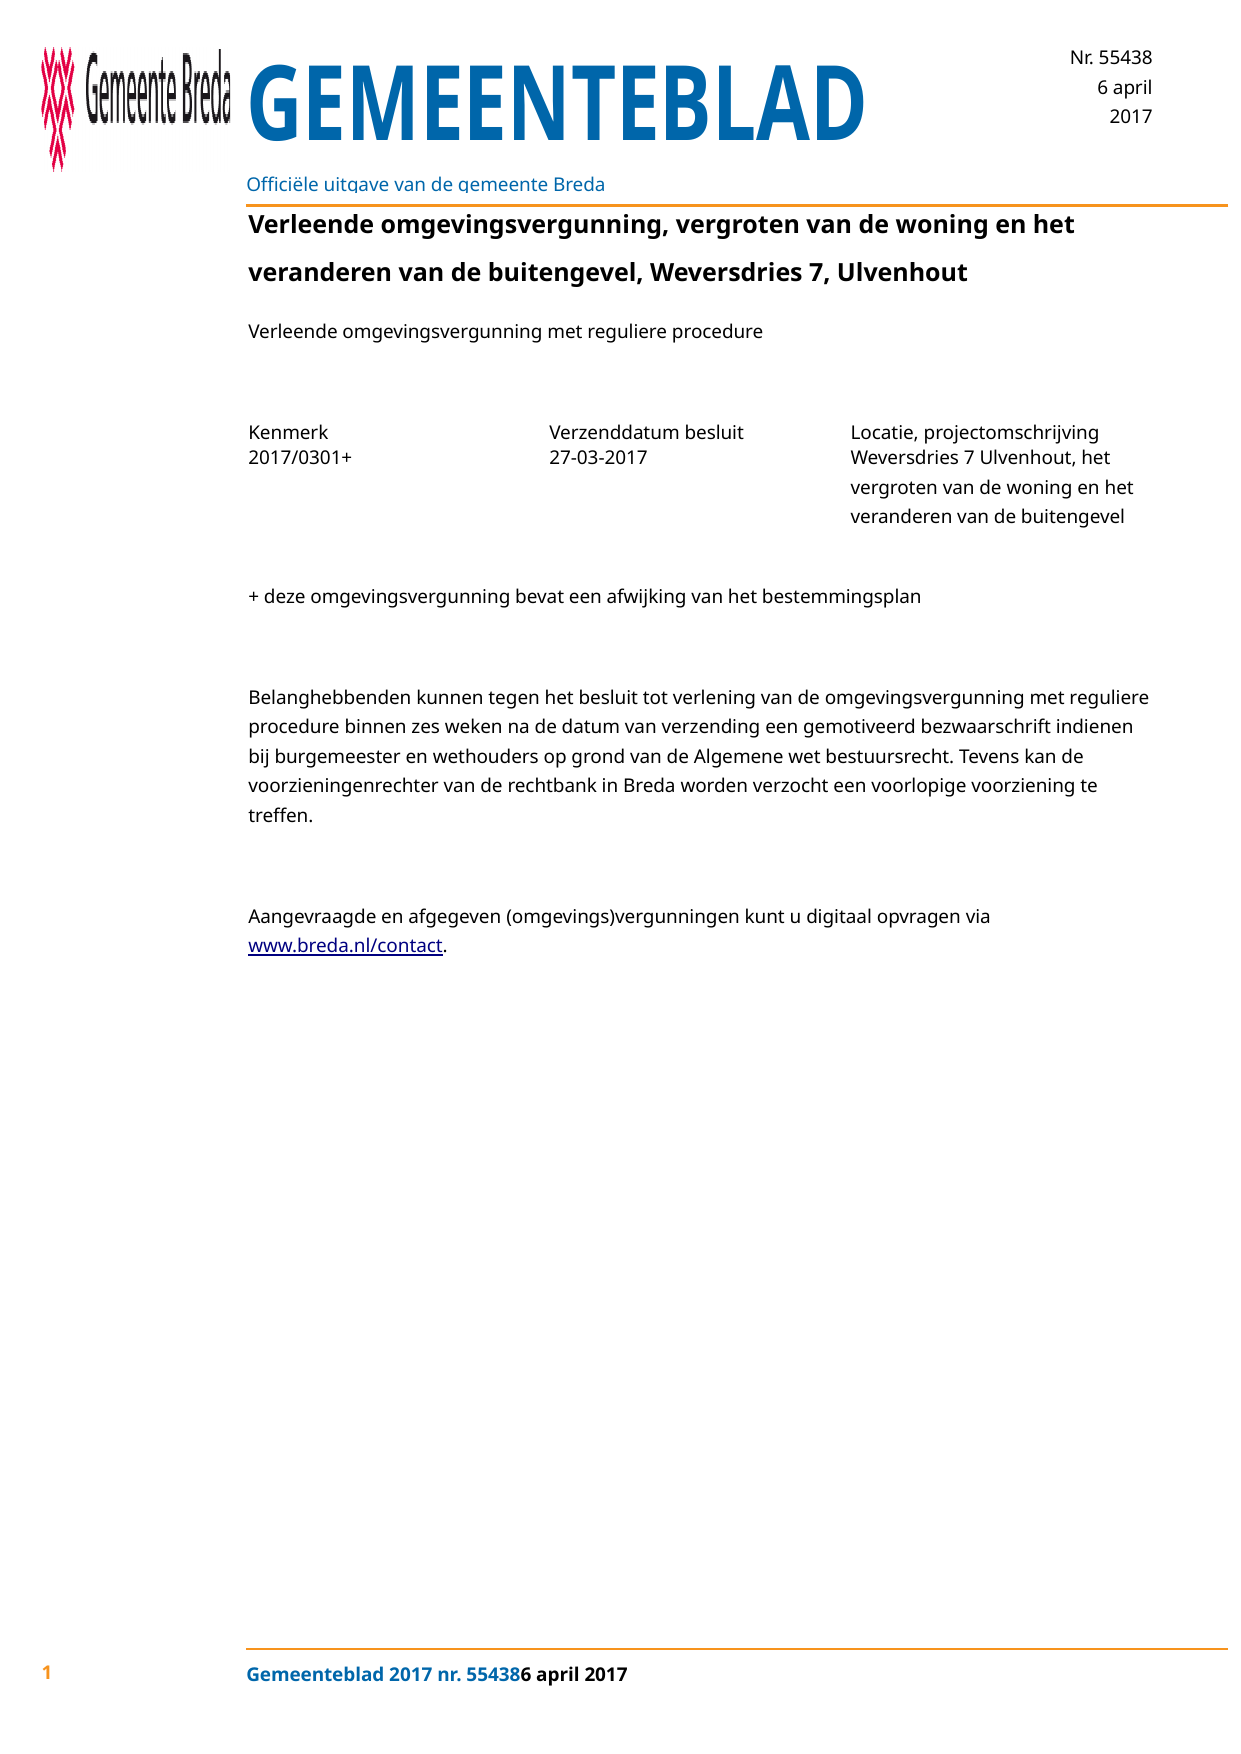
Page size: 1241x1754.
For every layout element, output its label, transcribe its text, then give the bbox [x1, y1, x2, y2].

table_header Locatie, projectomschrijving [850, 419, 1152, 444]
text Verleende omgevingsvergunning, vergroten van de woning en het veranderen van de buitengevel, Weversdries 7, Ulvenhout [248, 207, 1152, 288]
text + deze omgevingsvergunning bevat een afwijking van het bestemmingsplan [248, 583, 1152, 609]
table_cell Weversdries 7 Ulvenhout, het vergroten van de woning en het veranderen van de buitengevel [850, 445, 1152, 529]
table_cell 27-03-2017 [549, 445, 850, 529]
text Verleende omgevingsvergunning met reguliere procedure [248, 318, 1152, 344]
table_cell 2017/0301+ [248, 445, 549, 529]
text Aangevraagde en afgegeven (omgevings)vergunningen kunt u digitaal opvragen via www.breda.nl/contact. [248, 903, 1152, 958]
table_header Verzenddatum besluit [549, 419, 850, 444]
table_header Kenmerk [248, 419, 549, 444]
picture [41, 47, 231, 172]
text Belanghebbenden kunnen tegen het besluit tot verlening van de omgevingsvergunning met reguliere procedure binnen zes weken na de datum van verzending een gemotiveerd bezwaarschrift indienen bij burgemeester en wethouders op grond van de Algemene wet bestuursrecht. Tevens kan de voorzieningenrechter van de rechtbank in Breda worden verzocht een voorlopige voorziening te treffen. [248, 684, 1152, 828]
